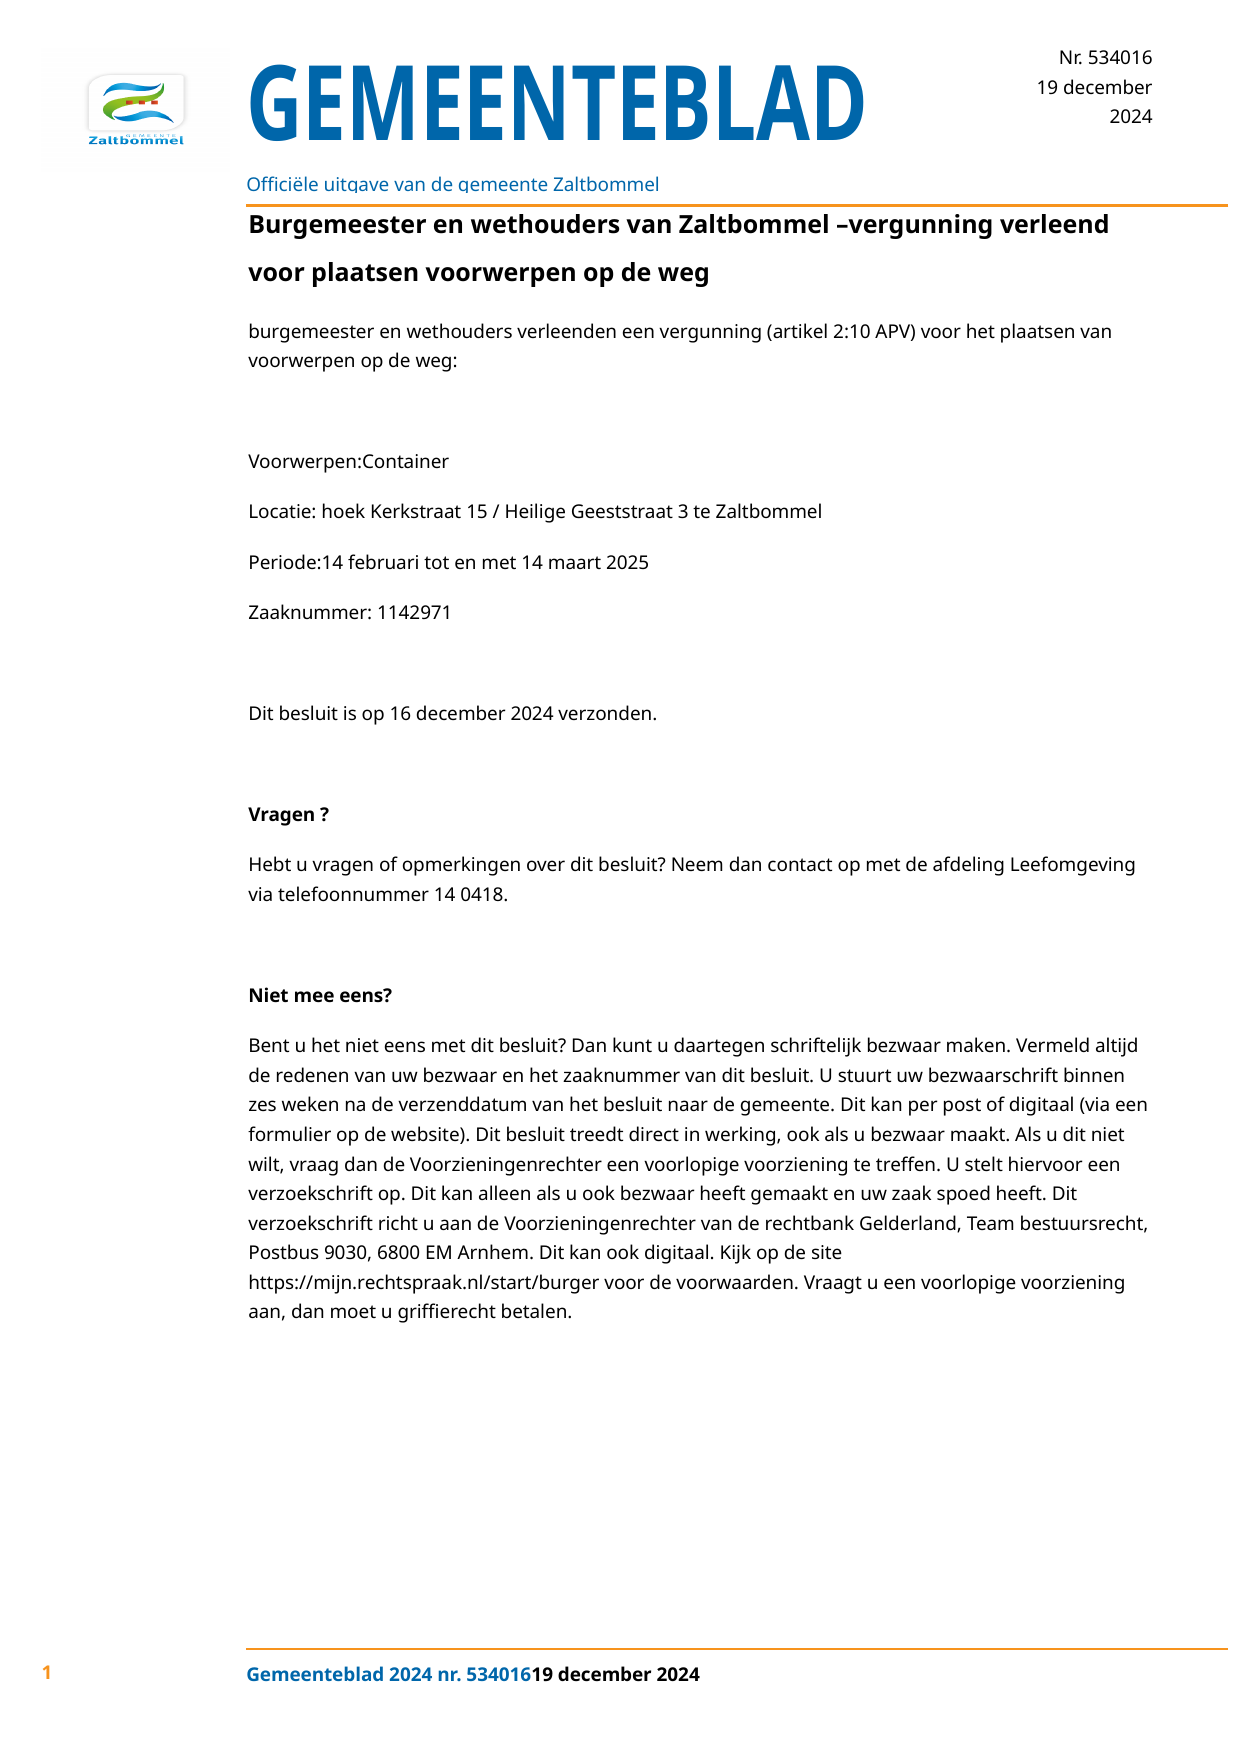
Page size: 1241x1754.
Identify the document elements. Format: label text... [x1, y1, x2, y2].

text Zaaknummer: 1142971 [248, 599, 1152, 625]
picture [41, 47, 231, 172]
text Voorwerpen:Container [248, 448, 1152, 474]
text Burgemeester en wethouders van Zaltbommel –vergunning verleend voor plaatsen voorwerpen op de weg [248, 207, 1152, 288]
text burgemeester en wethouders verleenden een vergunning (artikel 2:10 APV) voor het plaatsen van voorwerpen op de weg: [248, 318, 1152, 373]
text Vragen ? [248, 801, 1152, 827]
text Locatie: hoek Kerkstraat 15 / Heilige Geeststraat 3 te Zaltbommel [248, 499, 1152, 524]
text Bent u het niet eens met dit besluit? Dan kunt u daartegen schriftelijk bezwaar maken. Vermeld altijd de redenen van uw bezwaar en het zaaknummer van dit besluit. U stuurt uw bezwaarschrift binnen zes weken na de verzenddatum van het besluit naar de gemeente. Dit kan per post of digitaal (via een formulier op de website). Dit besluit treedt direct in werking, ook als u bezwaar maakt. Als u dit niet wilt, vraag dan de Voorzieningenrechter een voorlopige voorziening te treffen. U stelt hiervoor een verzoekschrift op. Dit kan alleen als u ook bezwaar heeft gemaakt en uw zaak spoed heeft. Dit verzoekschrift richt u aan de Voorzieningenrechter van de rechtbank Gelderland, Team bestuursrecht, Postbus 9030, 6800 EM Arnhem. Dit kan ook digitaal. Kijk op de site https://mijn.rechtspraak.nl/start/burger voor de voorwaarden. Vraagt u een voorlopige voorziening aan, dan moet u griffierecht betalen. [248, 1032, 1152, 1324]
text Hebt u vragen of opmerkingen over dit besluit? Neem dan contact op met de afdeling Leefomgeving via telefoonnummer 14 0418. [248, 852, 1152, 907]
text Dit besluit is op 16 december 2024 verzonden. [248, 700, 1152, 726]
text Niet mee eens? [248, 982, 1152, 1008]
text Periode:14 februari tot en met 14 maart 2025 [248, 549, 1152, 575]
